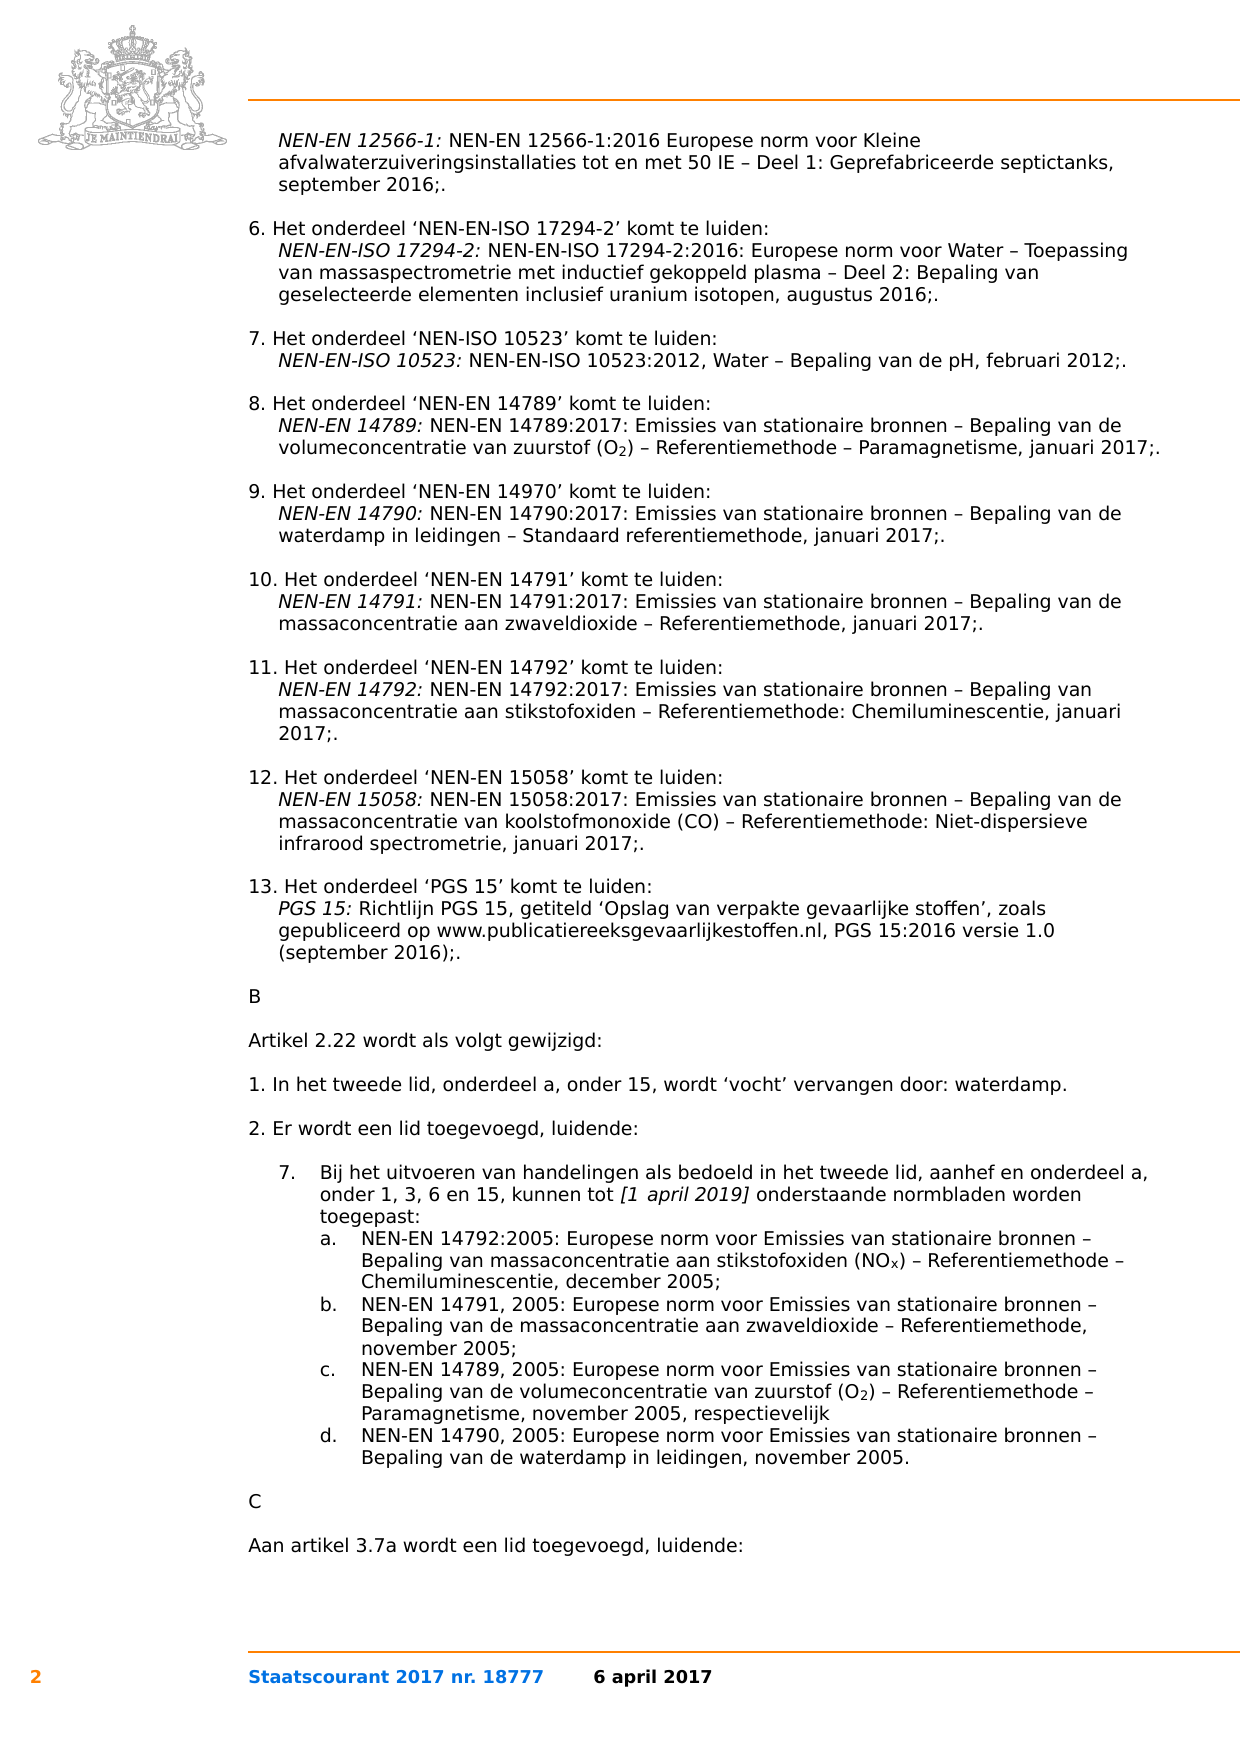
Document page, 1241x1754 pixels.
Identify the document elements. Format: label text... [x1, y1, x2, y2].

text NEN-EN 14790: NEN-EN 14790:2017: Emissies van stationaire bronnen – Bepaling van de waterdamp in leidingen – Standaard referentiemethode, januari 2017;. [278, 503, 1163, 547]
text 12. Het onderdeel ‘NEN-EN 15058’ komt te luiden: [248, 767, 1163, 788]
text 7. Bij het uitvoeren van handelingen als bedoeld in het tweede lid, aanhef en onderdeel a, onder 1, 3, 6 en 15, kunnen tot [1 april 2019] onderstaande normbladen worden toegepast: [278, 1162, 1163, 1227]
text PGS 15: Richtlijn PGS 15, getiteld ‘Opslag van verpakte gevaarlijke stoffen’, zoals gepubliceerd op www.publicatiereeksgevaarlijkestoffen.nl, PGS 15:2016 versie 1.0 (september 2016);. [278, 898, 1163, 964]
text 9. Het onderdeel ‘NEN-EN 14970’ komt te luiden: [248, 481, 1163, 503]
text c. NEN-EN 14789, 2005: Europese norm voor Emissies van stationaire bronnen – Bepaling van de volumeconcentratie van zuurstof (O2) – Referentiemethode – Paramagnetisme, november 2005, respectievelijk [319, 1359, 1163, 1425]
text 6. Het onderdeel ‘NEN-EN-ISO 17294-2’ komt te luiden: [248, 218, 1163, 240]
text 1. In het tweede lid, onderdeel a, onder 15, wordt ‘vocht’ vervangen door: waterdamp. [248, 1074, 1163, 1096]
text NEN-EN 12566-1: NEN-EN 12566-1:2016 Europese norm voor Kleine afvalwaterzuiveringsinstallaties tot en met 50 IE – Deel 1: Geprefabriceerde septictanks, september 2016;. [278, 130, 1163, 196]
text NEN-EN 14791: NEN-EN 14791:2017: Emissies van stationaire bronnen – Bepaling van de massaconcentratie aan zwaveldioxide – Referentiemethode, januari 2017;. [278, 591, 1163, 635]
text 2. Er wordt een lid toegevoegd, luidende: [248, 1118, 1163, 1140]
text NEN-EN-ISO 10523: NEN-EN-ISO 10523:2012, Water – Bepaling van de pH, februari 2012;. [278, 349, 1163, 371]
text 11. Het onderdeel ‘NEN-EN 14792’ komt te luiden: [248, 657, 1163, 679]
text b. NEN-EN 14791, 2005: Europese norm voor Emissies van stationaire bronnen – Bepaling van de massaconcentratie aan zwaveldioxide – Referentiemethode, november 2005; [319, 1293, 1163, 1359]
text 10. Het onderdeel ‘NEN-EN 14791’ komt te luiden: [248, 569, 1163, 591]
text NEN-EN 14792: NEN-EN 14792:2017: Emissies van stationaire bronnen – Bepaling van massaconcentratie aan stikstofoxiden – Referentiemethode: Chemiluminescentie, januari 2017;. [278, 679, 1163, 745]
picture [38, 25, 227, 150]
text Artikel 2.22 wordt als volgt gewijzigd: [248, 1030, 1163, 1052]
text 7. Het onderdeel ‘NEN-ISO 10523’ komt te luiden: [248, 327, 1163, 349]
text NEN-EN-ISO 17294-2: NEN-EN-ISO 17294-2:2016: Europese norm voor Water – Toepassing van massaspectrometrie met inductief gekoppeld plasma – Deel 2: Bepaling van geselecteerde elementen inclusief uranium isotopen, augustus 2016;. [278, 240, 1163, 306]
text a. NEN-EN 14792:2005: Europese norm voor Emissies van stationaire bronnen – Bepaling van massaconcentratie aan stikstofoxiden (NOx) – Referentiemethode – Chemiluminescentie, december 2005; [319, 1227, 1163, 1293]
text C [248, 1491, 1163, 1513]
text Aan artikel 3.7a wordt een lid toegevoegd, luidende: [248, 1535, 1163, 1557]
text 13. Het onderdeel ‘PGS 15’ komt te luiden: [248, 876, 1163, 898]
text NEN-EN 14789: NEN-EN 14789:2017: Emissies van stationaire bronnen – Bepaling van de volumeconcentratie van zuurstof (O2) – Referentiemethode – Paramagnetisme, januari 2017;. [278, 415, 1163, 459]
text B [248, 986, 1163, 1008]
text 8. Het onderdeel ‘NEN-EN 14789’ komt te luiden: [248, 393, 1163, 415]
text NEN-EN 15058: NEN-EN 15058:2017: Emissies van stationaire bronnen – Bepaling van de massaconcentratie van koolstofmonoxide (CO) – Referentiemethode: Niet-dispersieve infrarood spectrometrie, januari 2017;. [278, 788, 1163, 854]
text d. NEN-EN 14790, 2005: Europese norm voor Emissies van stationaire bronnen – Bepaling van de waterdamp in leidingen, november 2005. [319, 1425, 1163, 1469]
